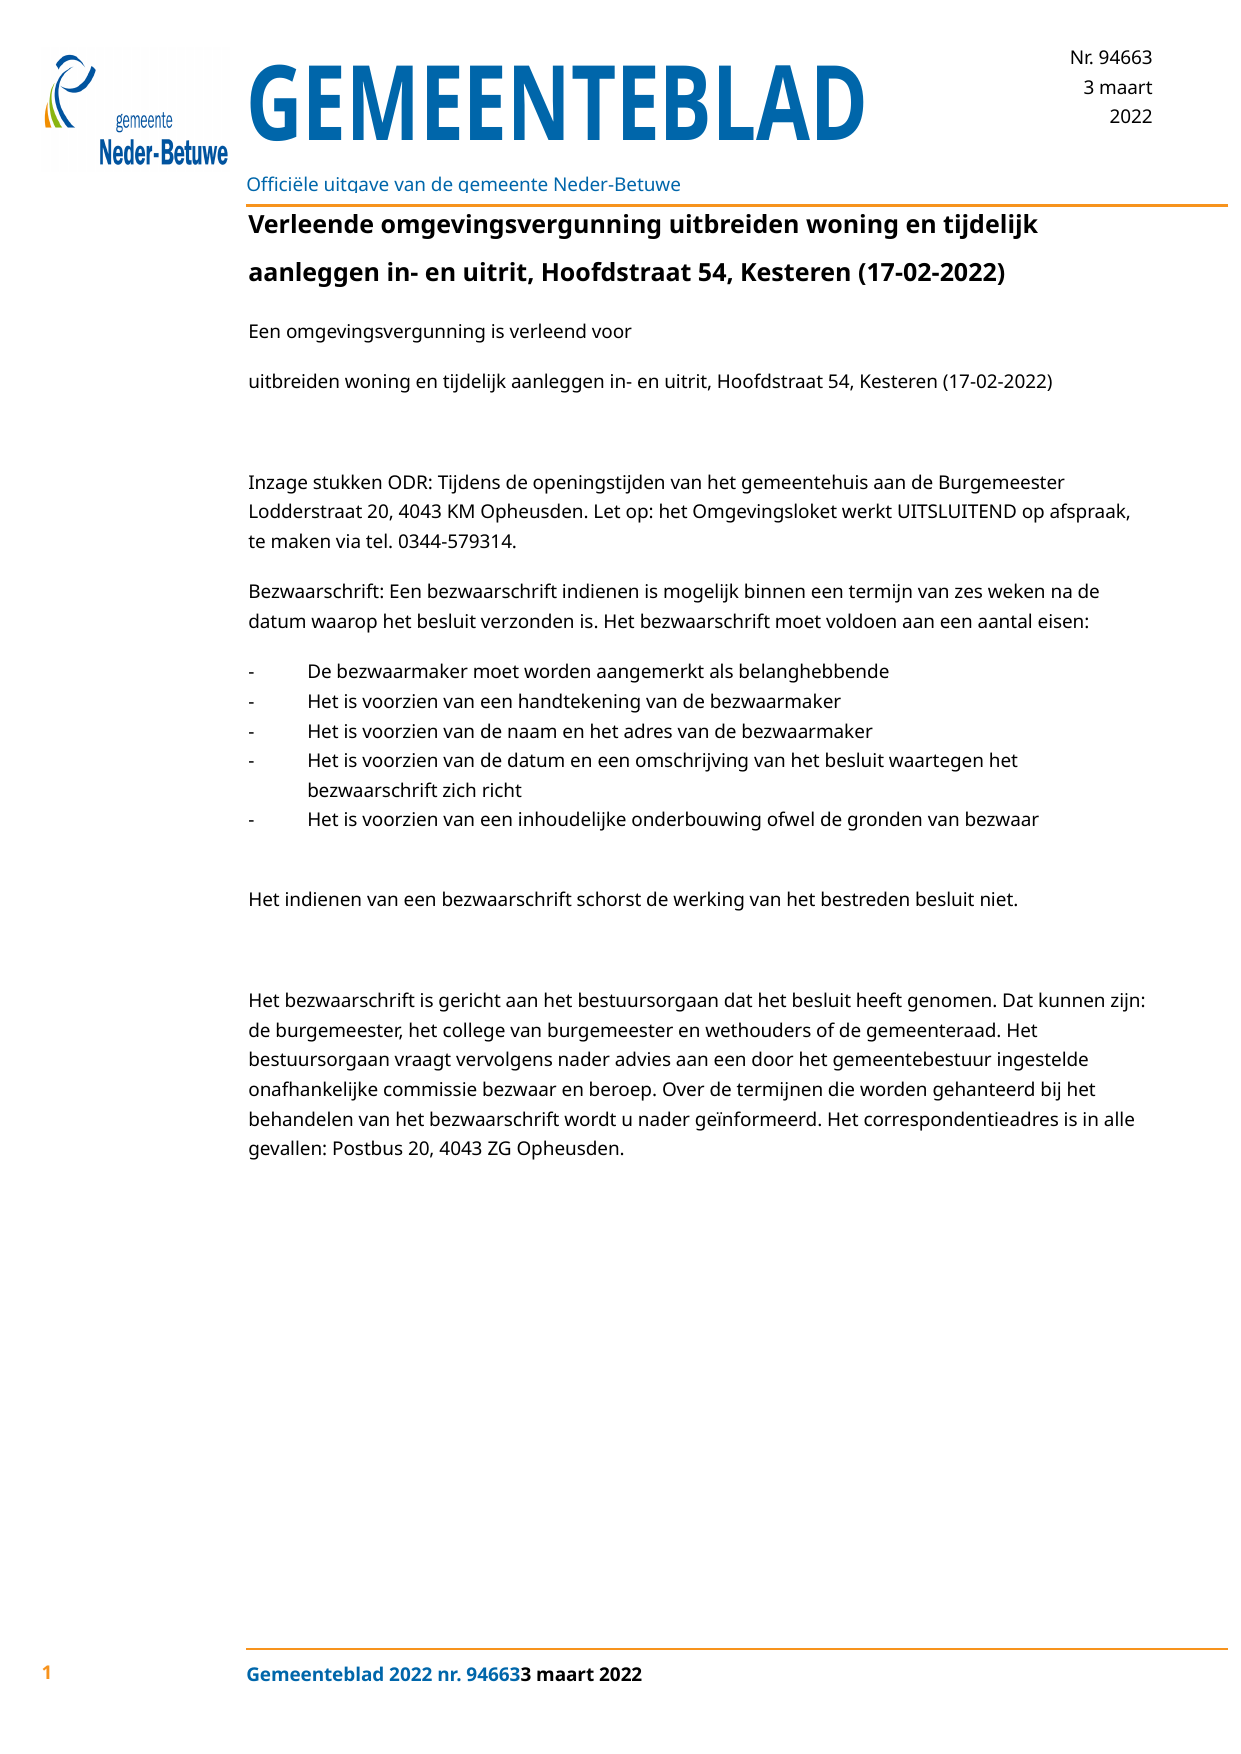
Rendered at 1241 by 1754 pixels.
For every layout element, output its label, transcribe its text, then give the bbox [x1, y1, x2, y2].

text uitbreiden woning en tijdelijk aanleggen in- en uitrit, Hoofdstraat 54, Kesteren (17-02-2022) [248, 368, 1152, 394]
list Het is voorzien van de naam en het adres van de bezwaarmaker [248, 718, 1152, 744]
text Verleende omgevingsvergunning uitbreiden woning en tijdelijk aanleggen in- en uitrit, Hoofdstraat 54, Kesteren (17-02-2022) [248, 207, 1152, 288]
list Het is voorzien van een handtekening van de bezwaarmaker [248, 688, 1152, 714]
list De bezwaarmaker moet worden aangemerkt als belanghebbende [248, 659, 1152, 684]
list Het is voorzien van de datum en een omschrijving van het besluit waartegen het bezwaarschrift zich richt [248, 747, 1152, 803]
text Een omgevingsvergunning is verleend voor [248, 318, 1152, 344]
text Inzage stukken ODR: Tijdens de openingstijden van het gemeentehuis aan de Burgemeester Lodderstraat 20, 4043 KM Opheusden. Let op: het Omgevingsloket werkt UITSLUITEND op afspraak, te maken via tel. 0344-579314. [248, 469, 1152, 554]
list Het is voorzien van een inhoudelijke onderbouwing ofwel de gronden van bezwaar [248, 807, 1152, 832]
picture [41, 47, 231, 172]
text Het indienen van een bezwaarschrift schorst de werking van het bestreden besluit niet. [248, 887, 1152, 912]
text Bezwaarschrift: Een bezwaarschrift indienen is mogelijk binnen een termijn van zes weken na de datum waarop het besluit verzonden is. Het bezwaarschrift moet voldoen aan een aantal eisen: [248, 579, 1152, 634]
text Het bezwaarschrift is gericht aan het bestuursorgaan dat het besluit heeft genomen. Dat kunnen zijn: de burgemeester, het college van burgemeester en wethouders of de gemeenteraad. Het bestuursorgaan vraagt vervolgens nader advies aan een door het gemeentebestuur ingestelde onafhankelijke commissie bezwaar en beroep. Over de termijnen die worden gehanteerd bij het behandelen van het bezwaarschrift wordt u nader geïnformeerd. Het correspondentieadres is in alle gevallen: Postbus 20, 4043 ZG Opheusden. [248, 987, 1152, 1161]
